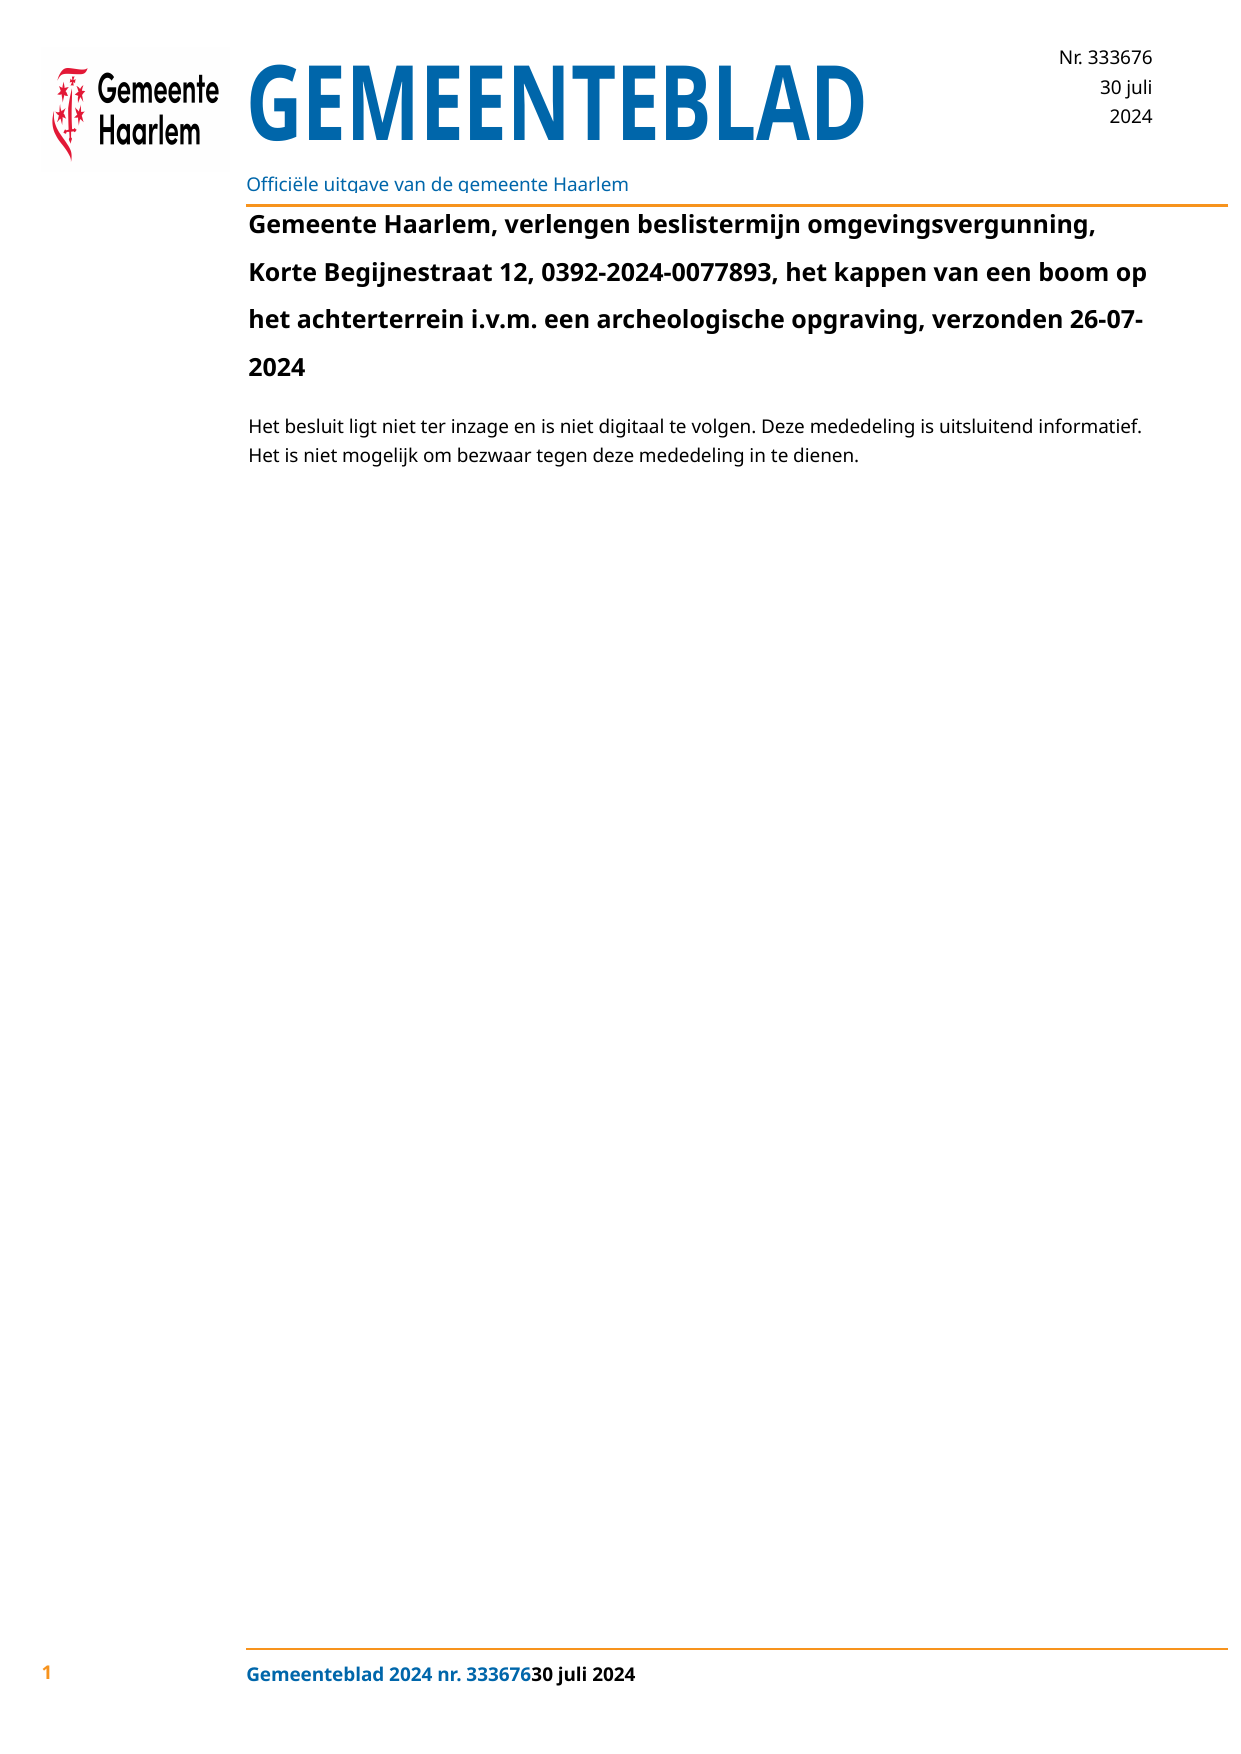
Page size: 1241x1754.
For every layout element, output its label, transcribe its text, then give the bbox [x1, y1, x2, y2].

text Het besluit ligt niet ter inzage en is niet digitaal te volgen. Deze mededeling is uitsluitend informatief. Het is niet mogelijk om bezwaar tegen deze mededeling in te dienen. [248, 413, 1152, 468]
text Gemeente Haarlem, verlengen beslistermijn omgevingsvergunning, Korte Begijnestraat 12, 0392-2024-0077893, het kappen van een boom op het achterterrein i.v.m. een archeologische opgraving, verzonden 26-07-2024 [248, 207, 1152, 384]
picture [41, 47, 231, 172]
